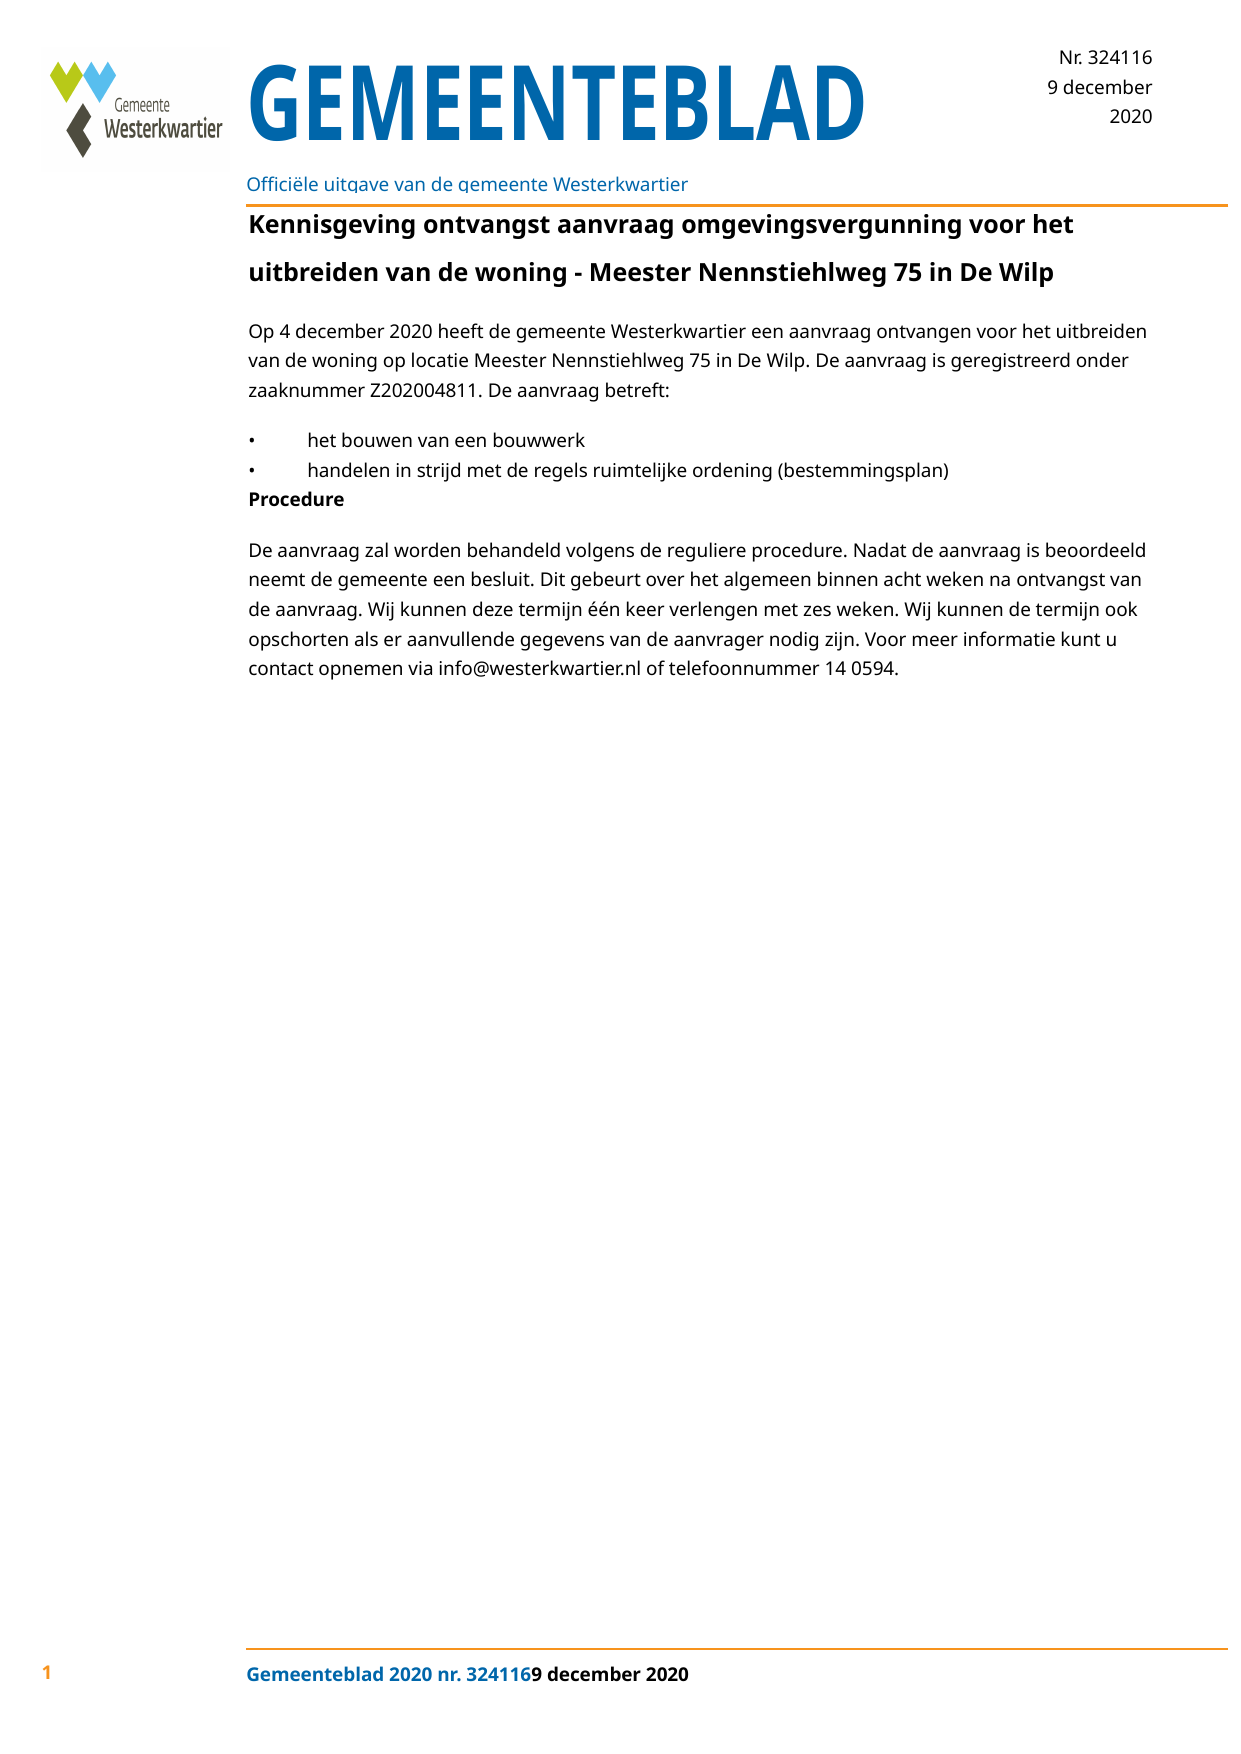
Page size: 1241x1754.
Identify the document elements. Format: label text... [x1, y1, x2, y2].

text Op 4 december 2020 heeft de gemeente Westerkwartier een aanvraag ontvangen voor het uitbreiden van de woning op locatie Meester Nennstiehlweg 75 in De Wilp. De aanvraag is geregistreerd onder zaaknummer Z202004811. De aanvraag betreft: [248, 318, 1152, 403]
picture [41, 47, 231, 172]
list het bouwen van een bouwwerk [248, 427, 1152, 453]
text Procedure [248, 487, 1152, 512]
text Kennisgeving ontvangst aanvraag omgevingsvergunning voor het uitbreiden van de woning - Meester Nennstiehlweg 75 in De Wilp [248, 207, 1152, 288]
list handelen in strijd met de regels ruimtelijke ordening (bestemmingsplan) [248, 457, 1152, 483]
text De aanvraag zal worden behandeld volgens de reguliere procedure. Nadat de aanvraag is beoordeeld neemt de gemeente een besluit. Dit gebeurt over het algemeen binnen acht weken na ontvangst van de aanvraag. Wij kunnen deze termijn één keer verlengen met zes weken. Wij kunnen de termijn ook opschorten als er aanvullende gegevens van de aanvrager nodig zijn. Voor meer informatie kunt u contact opnemen via info@westerkwartier.nl of telefoonnummer 14 0594. [248, 537, 1152, 681]
